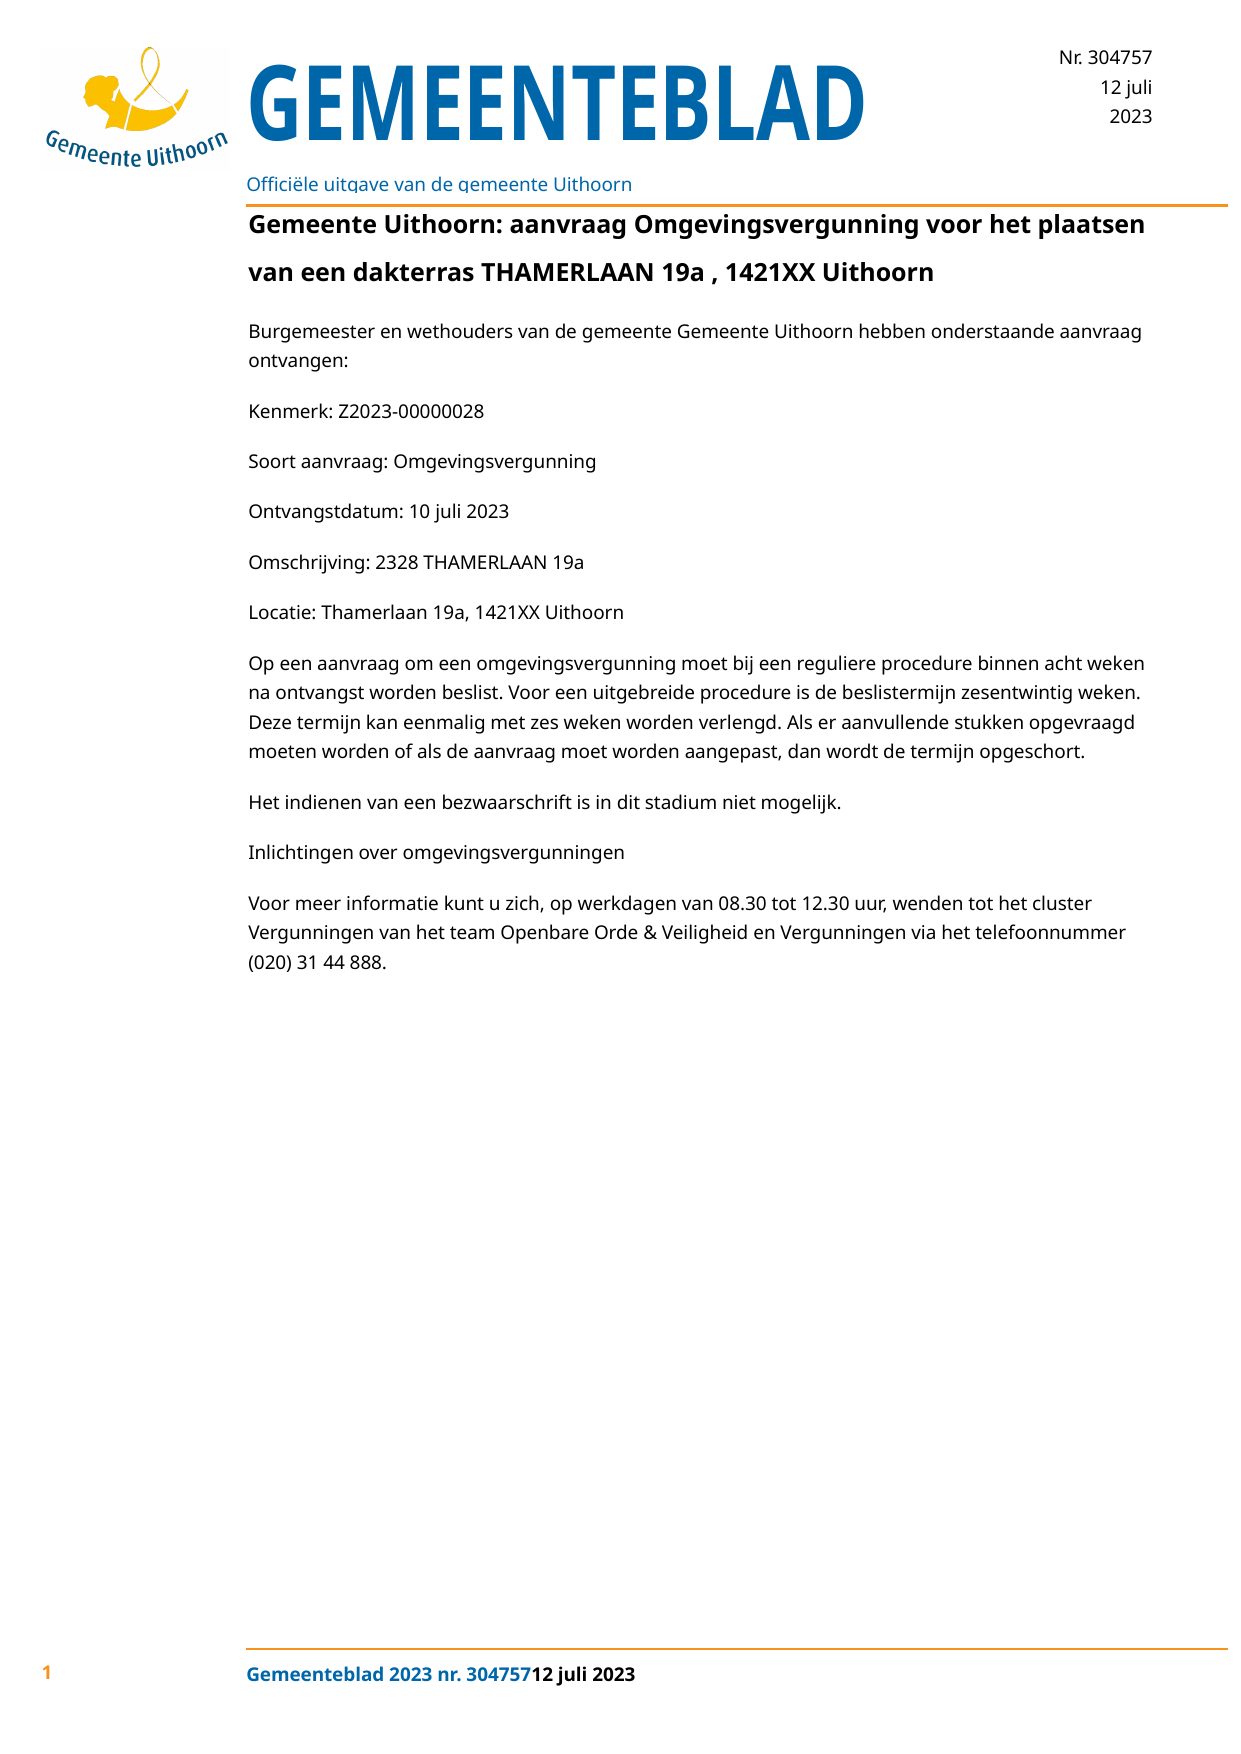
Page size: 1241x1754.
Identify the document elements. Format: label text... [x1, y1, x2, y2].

text Locatie: Thamerlaan 19a, 1421XX Uithoorn [248, 599, 1152, 625]
text Soort aanvraag: Omgevingsvergunning [248, 448, 1152, 474]
text Op een aanvraag om een omgevingsvergunning moet bij een reguliere procedure binnen acht weken na ontvangst worden beslist. Voor een uitgebreide procedure is de beslistermijn zesentwintig weken. Deze termijn kan eenmalig met zes weken worden verlengd. Als er aanvullende stukken opgevraagd moeten worden of als de aanvraag moet worden aangepast, dan wordt de termijn opgeschort. [248, 650, 1152, 764]
text Burgemeester en wethouders van de gemeente Gemeente Uithoorn hebben onderstaande aanvraag ontvangen: [248, 318, 1152, 373]
text Gemeente Uithoorn: aanvraag Omgevingsvergunning voor het plaatsen van een dakterras THAMERLAAN 19a , 1421XX Uithoorn [248, 207, 1152, 288]
text Inlichtingen over omgevingsvergunningen [248, 839, 1152, 865]
text Kenmerk: Z2023-00000028 [248, 398, 1152, 424]
text Omschrijving: 2328 THAMERLAAN 19a [248, 549, 1152, 575]
text Voor meer informatie kunt u zich, op werkdagen van 08.30 tot 12.30 uur, wenden tot het cluster Vergunningen van het team Openbare Orde & Veiligheid en Vergunningen via het telefoonnummer (020) 31 44 888. [248, 890, 1152, 975]
picture [41, 47, 231, 172]
text Het indienen van een bezwaarschrift is in dit stadium niet mogelijk. [248, 789, 1152, 815]
text Ontvangstdatum: 10 juli 2023 [248, 499, 1152, 524]
